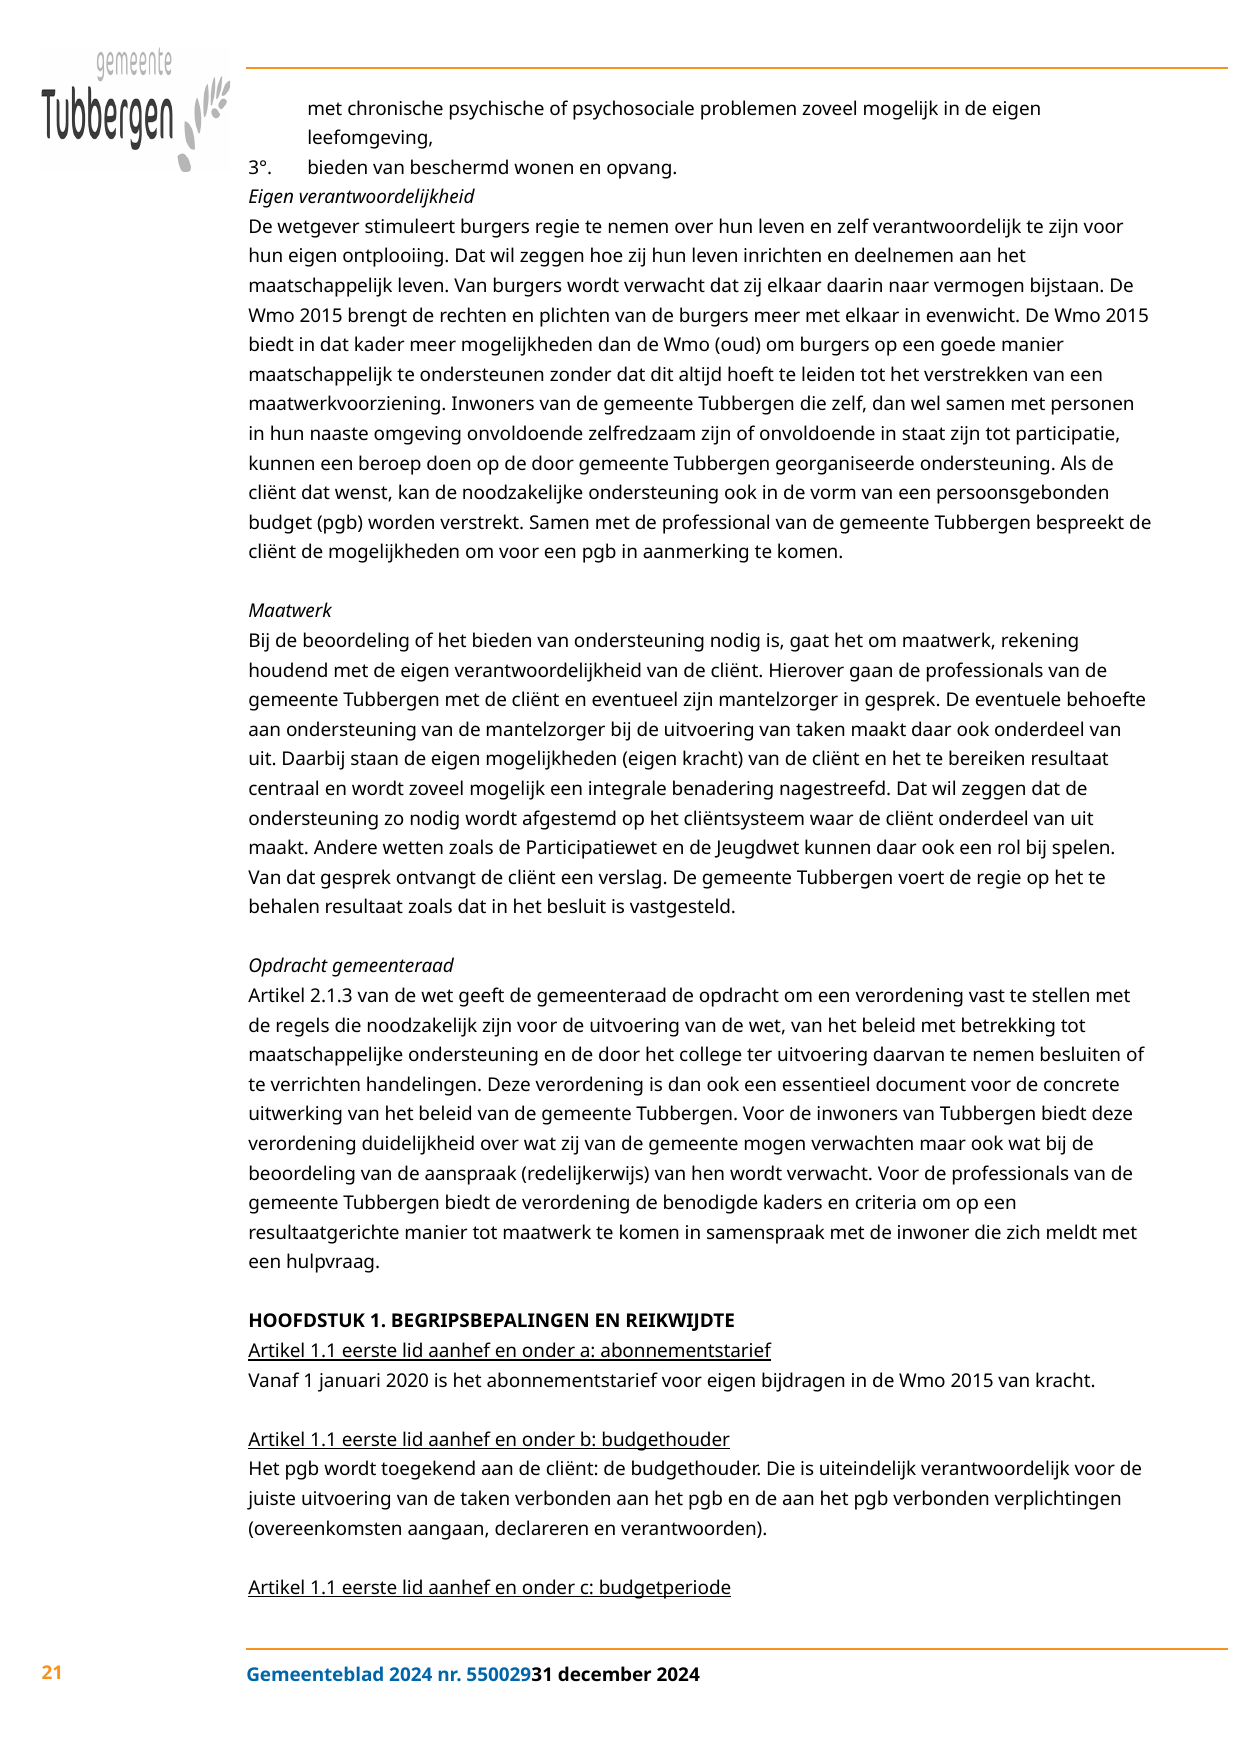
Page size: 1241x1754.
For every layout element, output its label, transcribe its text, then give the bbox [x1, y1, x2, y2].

picture [41, 47, 231, 172]
text Opdracht gemeenteraad [248, 953, 1152, 978]
text Maatwerk [248, 598, 1152, 623]
text Het pgb wordt toegekend aan de cliënt: de budgethouder. Die is uiteindelijk verantwoordelijk voor de juiste uitvoering van de taken verbonden aan het pgb en de aan het pgb verbonden verplichtingen (overeenkomsten aangaan, declareren en verantwoorden). [248, 1456, 1152, 1541]
text Artikel 1.1 eerste lid aanhef en onder c: budgetperiode [248, 1574, 1152, 1600]
text Vanaf 1 januari 2020 is het abonnementstarief voor eigen bijdragen in de Wmo 2015 van kracht. [248, 1367, 1152, 1393]
list bieden van beschermd wonen en opvang. [248, 154, 1152, 180]
text Artikel 2.1.3 van de wet geeft de gemeenteraad de opdracht om een verordening vast te stellen met de regels die noodzakelijk zijn voor de uitvoering van de wet, van het beleid met betrekking tot maatschappelijke ondersteuning en de door het college ter uitvoering daarvan te nemen besluiten of te verrichten handelingen. Deze verordening is dan ook een essentieel document voor de concrete uitwerking van het beleid van de gemeente Tubbergen. Voor de inwoners van Tubbergen biedt deze verordening duidelijkheid over wat zij van de gemeente mogen verwachten maar ook wat bij de beoordeling van de aanspraak (redelijkerwijs) van hen wordt verwacht. Voor de professionals van de gemeente Tubbergen biedt de verordening de benodigde kaders en criteria om op een resultaatgerichte manier tot maatwerk te komen in samenspraak met de inwoner die zich meldt met een hulpvraag. [248, 982, 1152, 1274]
list met chronische psychische of psychosociale problemen zoveel mogelijk in de eigen leefomgeving, [248, 95, 1152, 150]
text HOOFDSTUK 1. BEGRIPSBEPALINGEN EN REIKWIJDTE [248, 1308, 1152, 1333]
text Artikel 1.1 eerste lid aanhef en onder a: abonnementstarief [248, 1337, 1152, 1363]
text Bij de beoordeling of het bieden van ondersteuning nodig is, gaat het om maatwerk, rekening houdend met de eigen verantwoordelijkheid van de cliënt. Hierover gaan de professionals van de gemeente Tubbergen met de cliënt en eventueel zijn mantelzorger in gesprek. De eventuele behoefte aan ondersteuning van de mantelzorger bij de uitvoering van taken maakt daar ook onderdeel van uit. Daarbij staan de eigen mogelijkheden (eigen kracht) van de cliënt en het te bereiken resultaat centraal en wordt zoveel mogelijk een integrale benadering nagestreefd. Dat wil zeggen dat de ondersteuning zo nodig wordt afgestemd op het cliëntsysteem waar de cliënt onderdeel van uit maakt. Andere wetten zoals de Participatiewet en de Jeugdwet kunnen daar ook een rol bij spelen. Van dat gesprek ontvangt de cliënt een verslag. De gemeente Tubbergen voert de regie op het te behalen resultaat zoals dat in het besluit is vastgesteld. [248, 627, 1152, 919]
text De wetgever stimuleert burgers regie te nemen over hun leven en zelf verantwoordelijk te zijn voor hun eigen ontplooiing. Dat wil zeggen hoe zij hun leven inrichten en deelnemen aan het maatschappelijk leven. Van burgers wordt verwacht dat zij elkaar daarin naar vermogen bijstaan. De Wmo 2015 brengt de rechten en plichten van de burgers meer met elkaar in evenwicht. De Wmo 2015 biedt in dat kader meer mogelijkheden dan de Wmo (oud) om burgers op een goede manier maatschappelijk te ondersteunen zonder dat dit altijd hoeft te leiden tot het verstrekken van een maatwerkvoorziening. Inwoners van de gemeente Tubbergen die zelf, dan wel samen met personen in hun naaste omgeving onvoldoende zelfredzaam zijn of onvoldoende in staat zijn tot participatie, kunnen een beroep doen op de door gemeente Tubbergen georganiseerde ondersteuning. Als de cliënt dat wenst, kan de noodzakelijke ondersteuning ook in de vorm van een persoonsgebonden budget (pgb) worden verstrekt. Samen met de professional van de gemeente Tubbergen bespreekt de cliënt de mogelijkheden om voor een pgb in aanmerking te komen. [248, 213, 1152, 564]
text Artikel 1.1 eerste lid aanhef en onder b: budgethouder [248, 1426, 1152, 1452]
text Eigen verantwoordelijkheid [248, 183, 1152, 209]
